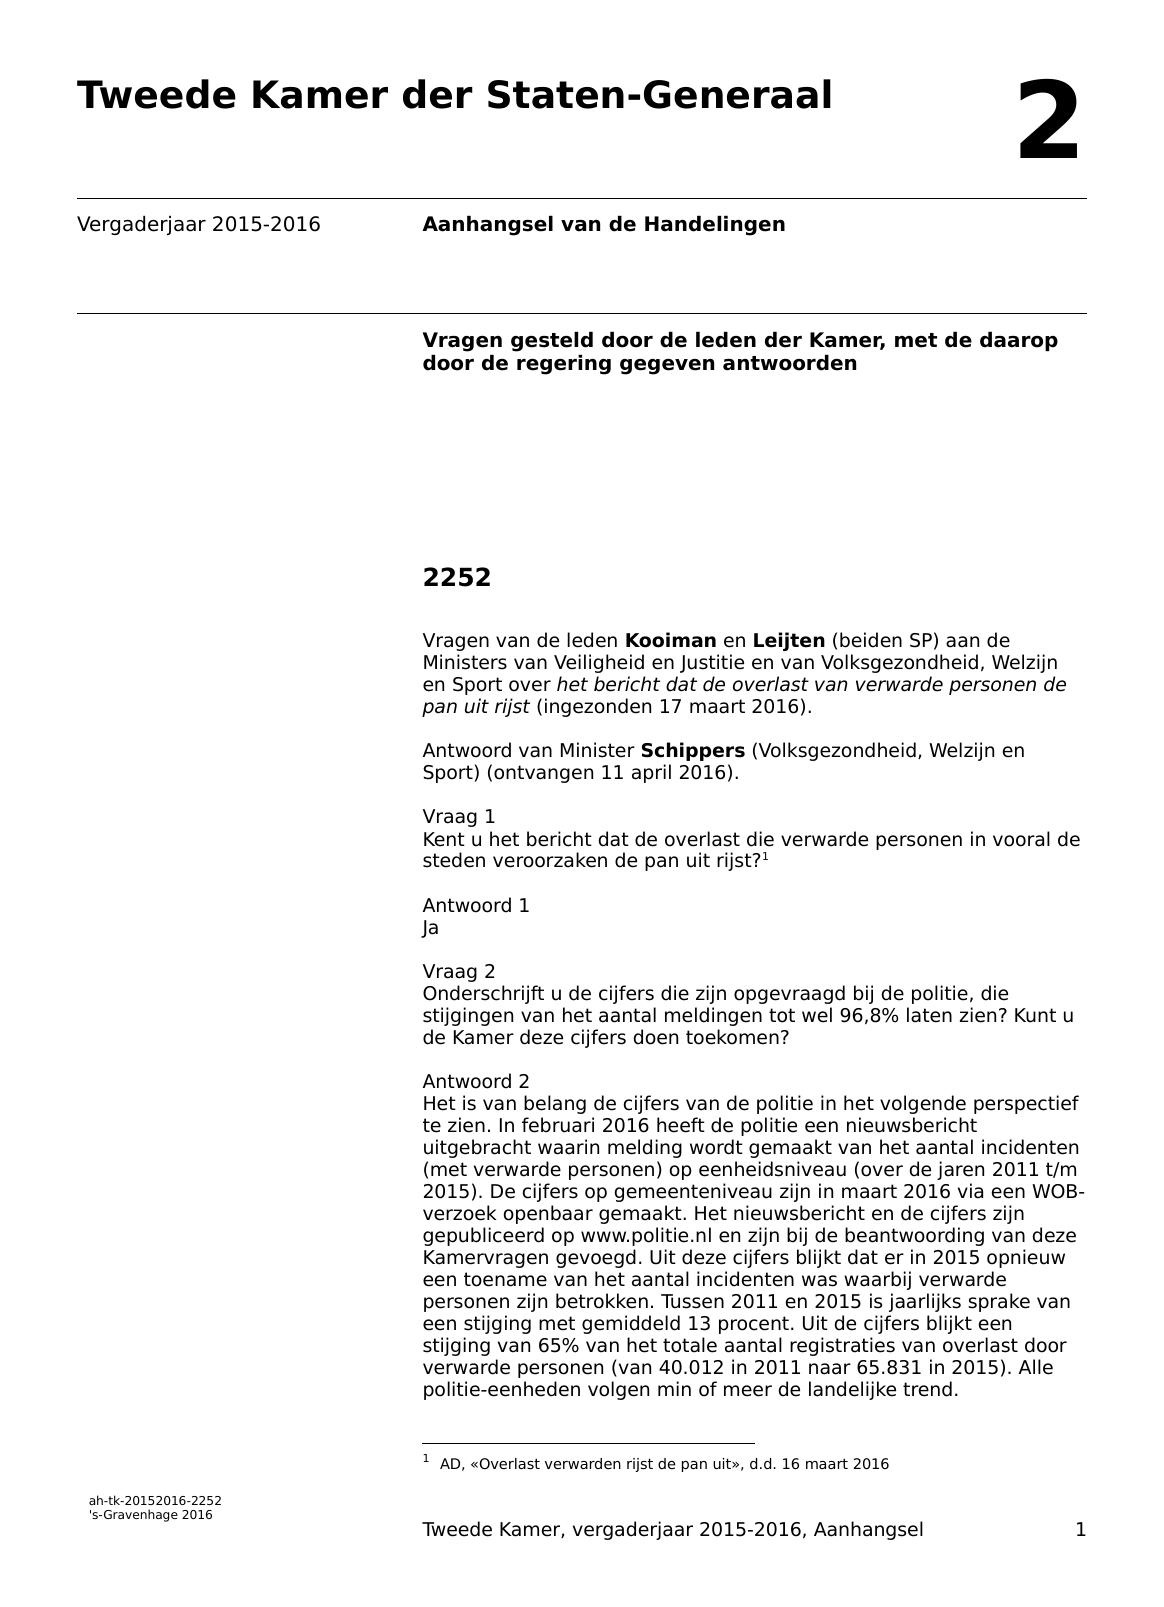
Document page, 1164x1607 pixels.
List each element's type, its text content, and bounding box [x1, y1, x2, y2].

text Kent u het bericht dat de overlast die verwarde personen in vooral de steden veroorzaken de pan uit rijst? [422, 828, 1087, 872]
text AD, «Overlast verwarden rijst de pan uit», d.d. 16 maart 2016 [422, 1452, 1087, 1474]
text Ja [422, 917, 1087, 938]
text Vraag 1 [422, 806, 1087, 828]
table_header 2 [886, 59, 1087, 198]
text 2252 [422, 563, 1087, 592]
table_cell [77, 314, 422, 375]
text Onderschrijft u de cijfers die zijn opgevraagd bij de politie, die stijgingen van het aantal meldingen tot wel 96,8% laten zien? Kunt u de Kamer deze cijfers doen toekomen? [422, 983, 1087, 1049]
table_cell Aanhangsel van de Handelingen [422, 199, 1087, 313]
text Het is van belang de cijfers van de politie in het volgende perspectief te zien. In februari 2016 heeft de politie een nieuwsbericht uitgebracht waarin melding wordt gemaakt van het aantal incidenten (met verwarde personen) op eenheidsniveau (over de jaren 2011 t/m 2015). De cijfers op gemeenteniveau zijn in maart 2016 via een WOB-verzoek openbaar gemaakt. Het nieuwsbericht en de cijfers zijn gepubliceerd op www.politie.nl en zijn bij de beantwoording van deze Kamervragen gevoegd. Uit deze cijfers blijkt dat er in 2015 opnieuw een toename van het aantal incidenten was waarbij verwarde personen zijn betrokken. Tussen 2011 en 2015 is jaarlijks sprake van een stijging met gemiddeld 13 procent. Uit de cijfers blijkt een stijging van 65% van het totale aantal registraties van overlast door verwarde personen (van 40.012 in 2011 naar 65.831 in 2015). Alle politie-eenheden volgen min of meer de landelijke trend. [422, 1093, 1087, 1401]
text 's-Gravenhage 2016 [88, 1508, 323, 1522]
text Antwoord 1 [422, 894, 1087, 917]
text Antwoord 2 [422, 1071, 1087, 1093]
table_header Tweede Kamer der Staten-Generaal [77, 59, 886, 198]
table_cell Vergaderjaar 2015-2016 [77, 199, 422, 313]
text ah-tk-20152016-2252 [88, 1494, 323, 1508]
text Vraag 2 [422, 961, 1087, 983]
text Antwoord van Minister Schippers (Volksgezondheid, Welzijn en Sport) (ontvangen 11 april 2016). [422, 740, 1087, 784]
table_cell Vragen gesteld door de leden der Kamer, met de daarop door de regering gegeven antwoorden [422, 314, 1087, 375]
text Vragen van de leden Kooiman en Leijten (beiden SP) aan de Ministers van Veiligheid en Justitie en van Volksgezondheid, Welzijn en Sport over het bericht dat de overlast van verwarde personen de pan uit rijst (ingezonden 17 maart 2016). [422, 630, 1087, 718]
